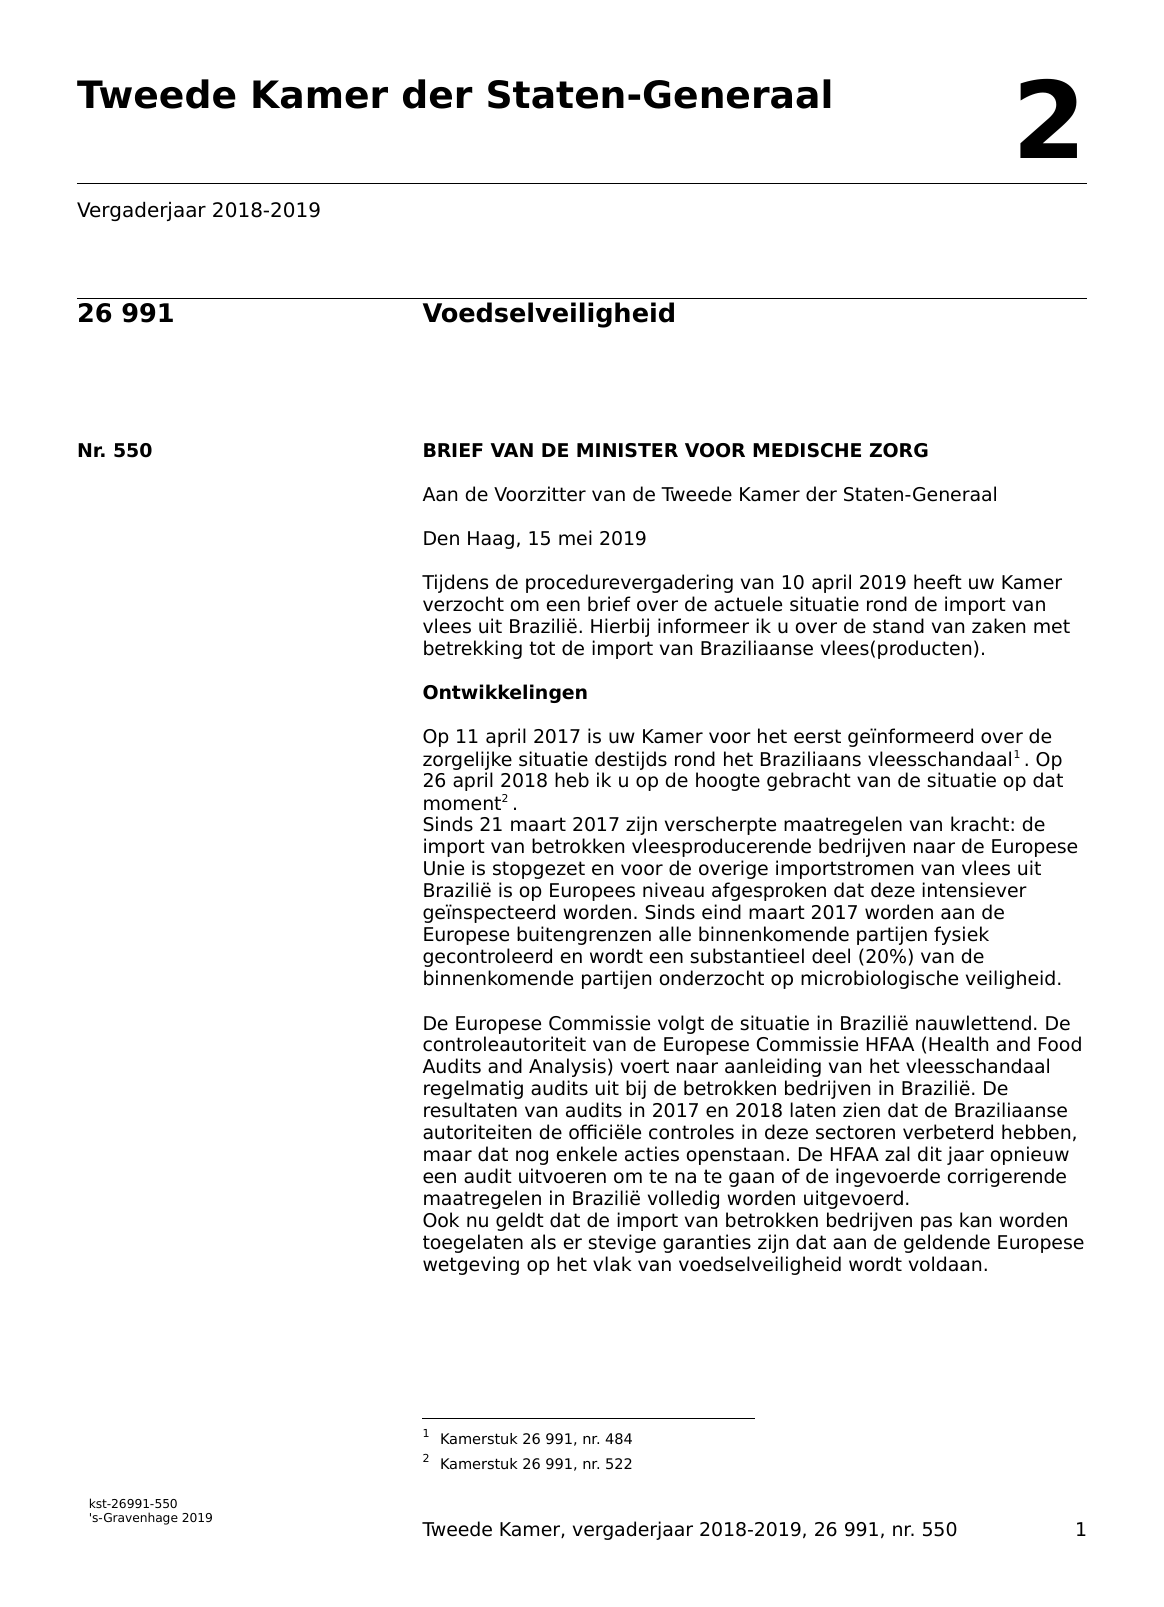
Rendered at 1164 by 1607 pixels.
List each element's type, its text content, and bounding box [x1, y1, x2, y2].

text Aan de Voorzitter van de Tweede Kamer der Staten-Generaal [422, 484, 1087, 506]
table_cell Vergaderjaar 2018-2019 [77, 184, 1087, 298]
text Kamerstuk 26 991, nr. 522 [422, 1452, 1087, 1474]
text 's-Gravenhage 2019 [88, 1511, 323, 1525]
text Sinds 21 maart 2017 zijn verscherpte maatregelen van kracht: de import van betrokken vleesproducerende bedrijven naar de Europese Unie is stopgezet en voor de overige importstromen van vlees uit Brazilië is op Europees niveau afgesproken dat deze intensiever geïnspecteerd worden. Sinds eind maart 2017 worden aan de Europese buitengrenzen alle binnenkomende partijen fysiek gecontroleerd en wordt een substantieel deel (20%) van de binnenkomende partijen onderzocht op microbiologische veiligheid. [422, 814, 1087, 990]
table_header Tweede Kamer der Staten-Generaal [77, 59, 886, 183]
text Den Haag, 15 mei 2019 [422, 528, 1087, 550]
text kst-26991-550 [88, 1497, 323, 1511]
subtitle Nr. 550 BRIEF VAN DE MINISTER VOOR MEDISCHE ZORG [77, 440, 1087, 462]
subtitle 26 991 Voedselveiligheid [77, 299, 1087, 329]
table_header 2 [886, 59, 1087, 183]
text Op 11 april 2017 is uw Kamer voor het eerst geïnformeerd over de zorgelijke situatie destijds rond het Braziliaans vleesschandaal. Op 26 april 2018 heb ik u op de hoogte gebracht van de situatie op dat moment. [422, 726, 1087, 814]
text Kamerstuk 26 991, nr. 484 [422, 1427, 1087, 1449]
text Tijdens de procedurevergadering van 10 april 2019 heeft uw Kamer verzocht om een brief over de actuele situatie rond de import van vlees uit Brazilië. Hierbij informeer ik u over de stand van zaken met betrekking tot de import van Braziliaanse vlees(producten). [422, 572, 1087, 660]
subtitle Ontwikkelingen [422, 682, 1087, 704]
text Ook nu geldt dat de import van betrokken bedrijven pas kan worden toegelaten als er stevige garanties zijn dat aan de geldende Europese wetgeving op het vlak van voedselveiligheid wordt voldaan. [422, 1210, 1087, 1276]
text De Europese Commissie volgt de situatie in Brazilië nauwlettend. De controleautoriteit van de Europese Commissie HFAA (Health and Food Audits and Analysis) voert naar aanleiding van het vleesschandaal regelmatig audits uit bij de betrokken bedrijven in Brazilië. De resultaten van audits in 2017 en 2018 laten zien dat de Braziliaanse autoriteiten de officiële controles in deze sectoren verbeterd hebben, maar dat nog enkele acties openstaan. De HFAA zal dit jaar opnieuw een audit uitvoeren om te na te gaan of de ingevoerde corrigerende maatregelen in Brazilië volledig worden uitgevoerd. [422, 1012, 1087, 1210]
